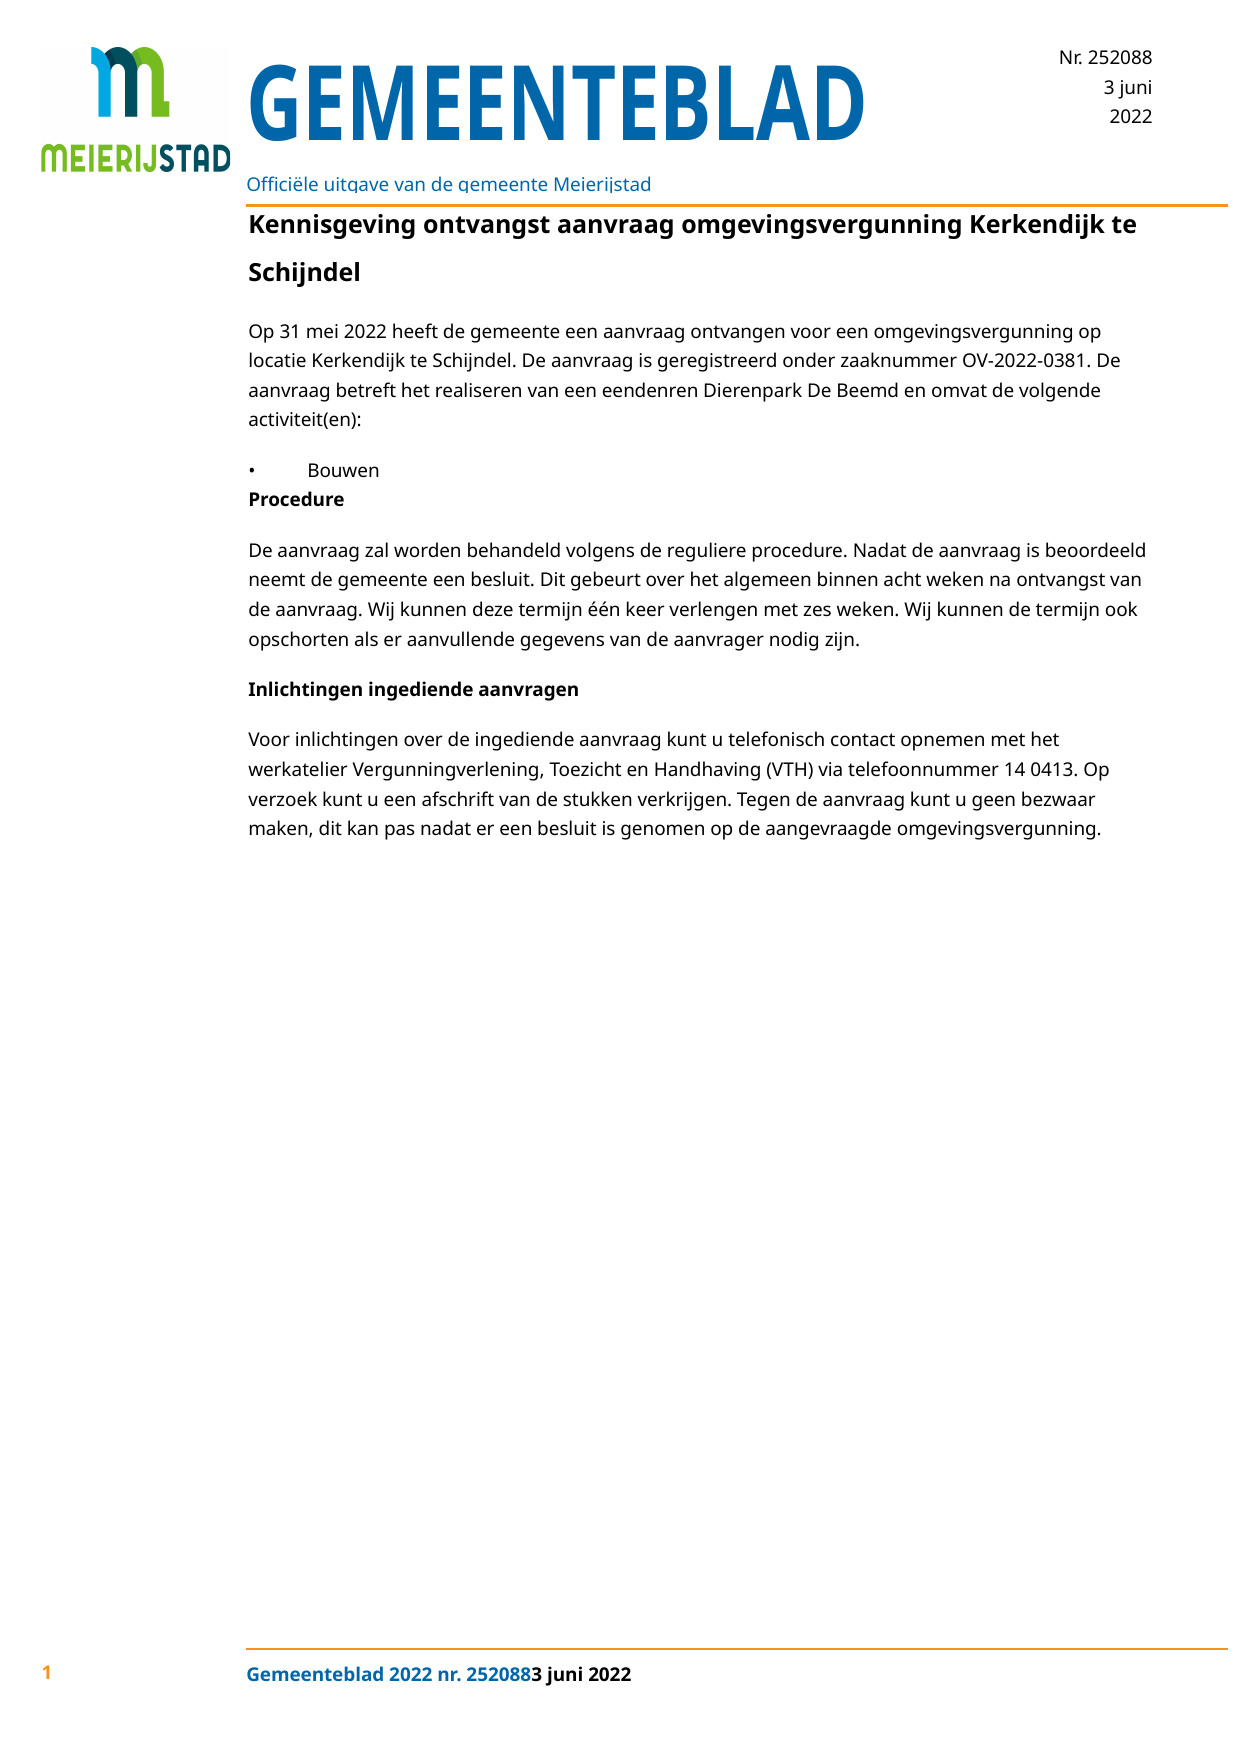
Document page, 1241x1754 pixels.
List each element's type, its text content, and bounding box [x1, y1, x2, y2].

text Procedure [248, 487, 1152, 512]
text Voor inlichtingen over de ingediende aanvraag kunt u telefonisch contact opnemen met het werkatelier Vergunningverlening, Toezicht en Handhaving (VTH) via telefoonnummer 14 0413. Op verzoek kunt u een afschrift van de stukken verkrijgen. Tegen de aanvraag kunt u geen bezwaar maken, dit kan pas nadat er een besluit is genomen op de aangevraagde omgevingsvergunning. [248, 727, 1152, 841]
text Inlichtingen ingediende aanvragen [248, 676, 1152, 702]
text Op 31 mei 2022 heeft de gemeente een aanvraag ontvangen voor een omgevingsvergunning op locatie Kerkendijk te Schijndel. De aanvraag is geregistreerd onder zaaknummer OV-2022-0381. De aanvraag betreft het realiseren van een eendenren Dierenpark De Beemd en omvat de volgende activiteit(en): [248, 318, 1152, 432]
text Kennisgeving ontvangst aanvraag omgevingsvergunning Kerkendijk te Schijndel [248, 207, 1152, 288]
picture [41, 47, 231, 172]
list Bouwen [248, 457, 1152, 483]
text De aanvraag zal worden behandeld volgens de reguliere procedure. Nadat de aanvraag is beoordeeld neemt de gemeente een besluit. Dit gebeurt over het algemeen binnen acht weken na ontvangst van de aanvraag. Wij kunnen deze termijn één keer verlengen met zes weken. Wij kunnen de termijn ook opschorten als er aanvullende gegevens van de aanvrager nodig zijn. [248, 537, 1152, 652]
